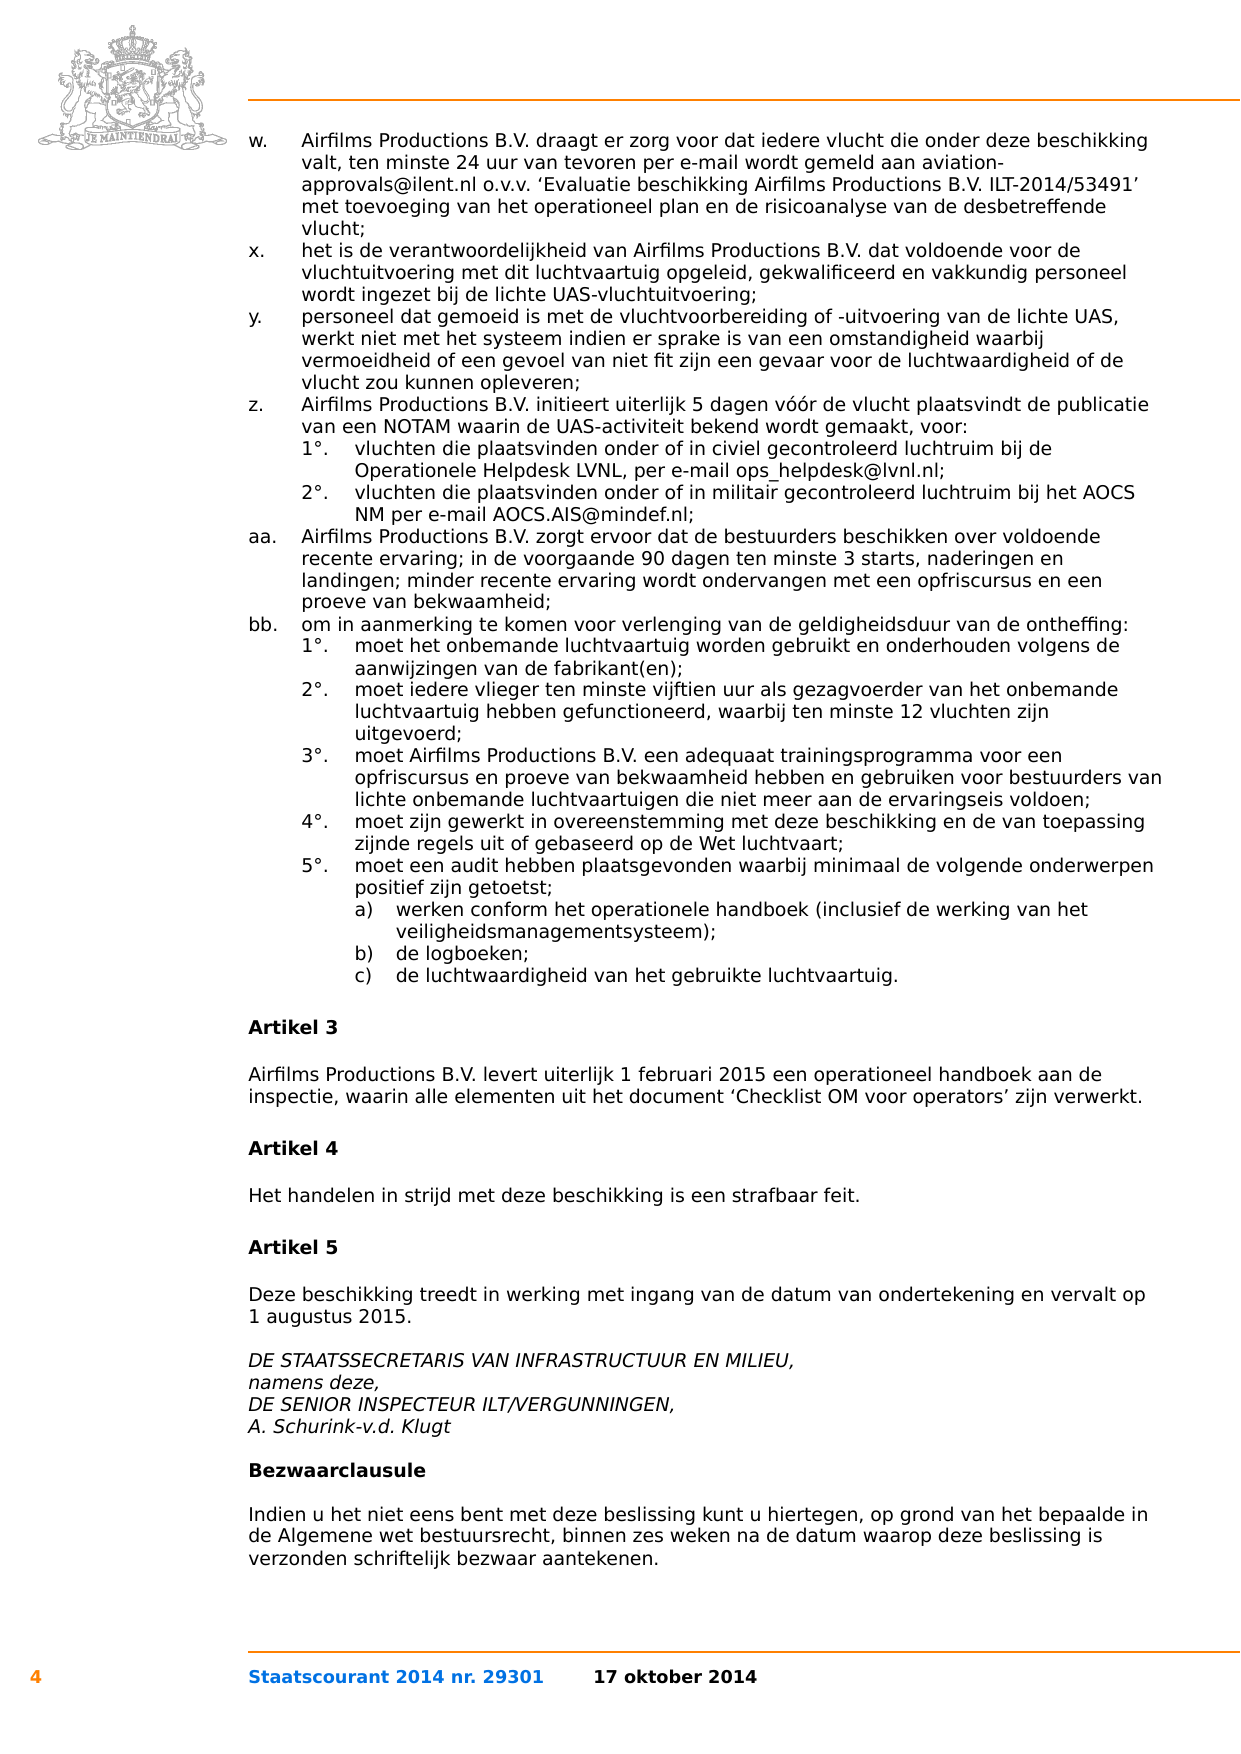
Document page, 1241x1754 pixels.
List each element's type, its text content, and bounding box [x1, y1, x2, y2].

text 2°. vluchten die plaatsvinden onder of in militair gecontroleerd luchtruim bij het AOCS NM per e-mail AOCS.AIS@mindef.nl; [301, 482, 1163, 526]
text 1°. moet het onbemande luchtvaartuig worden gebruikt en onderhouden volgens de aanwijzingen van de fabrikant(en); [301, 635, 1163, 679]
text z. Airfilms Productions B.V. initieert uiterlijk 5 dagen vóór de vlucht plaatsvindt de publicatie van een NOTAM waarin de UAS-activiteit bekend wordt gemaakt, voor: [248, 394, 1163, 438]
text x. het is de verantwoordelijkheid van Airfilms Productions B.V. dat voldoende voor de vluchtuitvoering met dit luchtvaartuig opgeleid, gekwalificeerd en vakkundig personeel wordt ingezet bij de lichte UAS-vluchtuitvoering; [248, 240, 1163, 306]
text b) de logboeken; [354, 943, 1163, 965]
subtitle Artikel 3 [248, 1017, 1163, 1039]
text y. personeel dat gemoeid is met de vluchtvoorbereiding of -uitvoering van de lichte UAS, werkt niet met het systeem indien er sprake is van een omstandigheid waarbij vermoeidheid of een gevoel van niet fit zijn een gevaar voor de luchtwaardigheid of de vlucht zou kunnen opleveren; [248, 306, 1163, 394]
text Het handelen in strijd met deze beschikking is een strafbaar feit. [248, 1185, 1163, 1207]
text 1°. vluchten die plaatsvinden onder of in civiel gecontroleerd luchtruim bij de Operationele Helpdesk LVNL, per e-mail ops_helpdesk@lvnl.nl; [301, 438, 1163, 482]
text 3°. moet Airfilms Productions B.V. een adequaat trainingsprogramma voor een opfriscursus en proeve van bekwaamheid hebben en gebruiken voor bestuurders van lichte onbemande luchtvaartuigen die niet meer aan de ervaringseis voldoen; [301, 745, 1163, 811]
text c) de luchtwaardigheid van het gebruikte luchtvaartuig. [354, 965, 1163, 987]
text DE STAATSSECRETARIS VAN INFRASTRUCTUUR EN MILIEU, namens deze, DE SENIOR INSPECTEUR ILT/VERGUNNINGEN, A. Schurink-v.d. Klugt [248, 1350, 1163, 1438]
text aa. Airfilms Productions B.V. zorgt ervoor dat de bestuurders beschikken over voldoende recente ervaring; in de voorgaande 90 dagen ten minste 3 starts, naderingen en landingen; minder recente ervaring wordt ondervangen met een opfriscursus en een proeve van bekwaamheid; [248, 526, 1163, 613]
text 4°. moet zijn gewerkt in overeenstemming met deze beschikking en de van toepassing zijnde regels uit of gebaseerd op de Wet luchtvaart; [301, 811, 1163, 855]
text Indien u het niet eens bent met deze beslissing kunt u hiertegen, op grond van het bepaalde in de Algemene wet bestuursrecht, binnen zes weken na de datum waarop deze beslissing is verzonden schriftelijk bezwaar aantekenen. [248, 1503, 1163, 1569]
text 2°. moet iedere vlieger ten minste vijftien uur als gezagvoerder van het onbemande luchtvaartuig hebben gefunctioneerd, waarbij ten minste 12 vluchten zijn uitgevoerd; [301, 679, 1163, 745]
text a) werken conform het operationele handboek (inclusief de werking van het veiligheidsmanagementsysteem); [354, 899, 1163, 943]
text bb. om in aanmerking te komen voor verlenging van de geldigheidsduur van de ontheffing: [248, 613, 1163, 635]
subtitle Artikel 5 [248, 1237, 1163, 1259]
text Deze beschikking treedt in werking met ingang van de datum van ondertekening en vervalt op 1 augustus 2015. [248, 1284, 1163, 1328]
subtitle Artikel 4 [248, 1138, 1163, 1160]
picture [38, 25, 227, 150]
text Airfilms Productions B.V. levert uiterlijk 1 februari 2015 een operationeel handboek aan de inspectie, waarin alle elementen uit het document ‘Checklist OM voor operators’ zijn verwerkt. [248, 1064, 1163, 1108]
text 5°. moet een audit hebben plaatsgevonden waarbij minimaal de volgende onderwerpen positief zijn getoetst; [301, 855, 1163, 899]
text w. Airfilms Productions B.V. draagt er zorg voor dat iedere vlucht die onder deze beschikking valt, ten minste 24 uur van tevoren per e-mail wordt gemeld aan aviation-approvals@ilent.nl o.v.v. ‘Evaluatie beschikking Airfilms Productions B.V. ILT-2014/53491’ met toevoeging van het operationeel plan en de risicoanalyse van de desbetreffende vlucht; [248, 130, 1163, 240]
text Bezwaarclausule [248, 1459, 1163, 1482]
